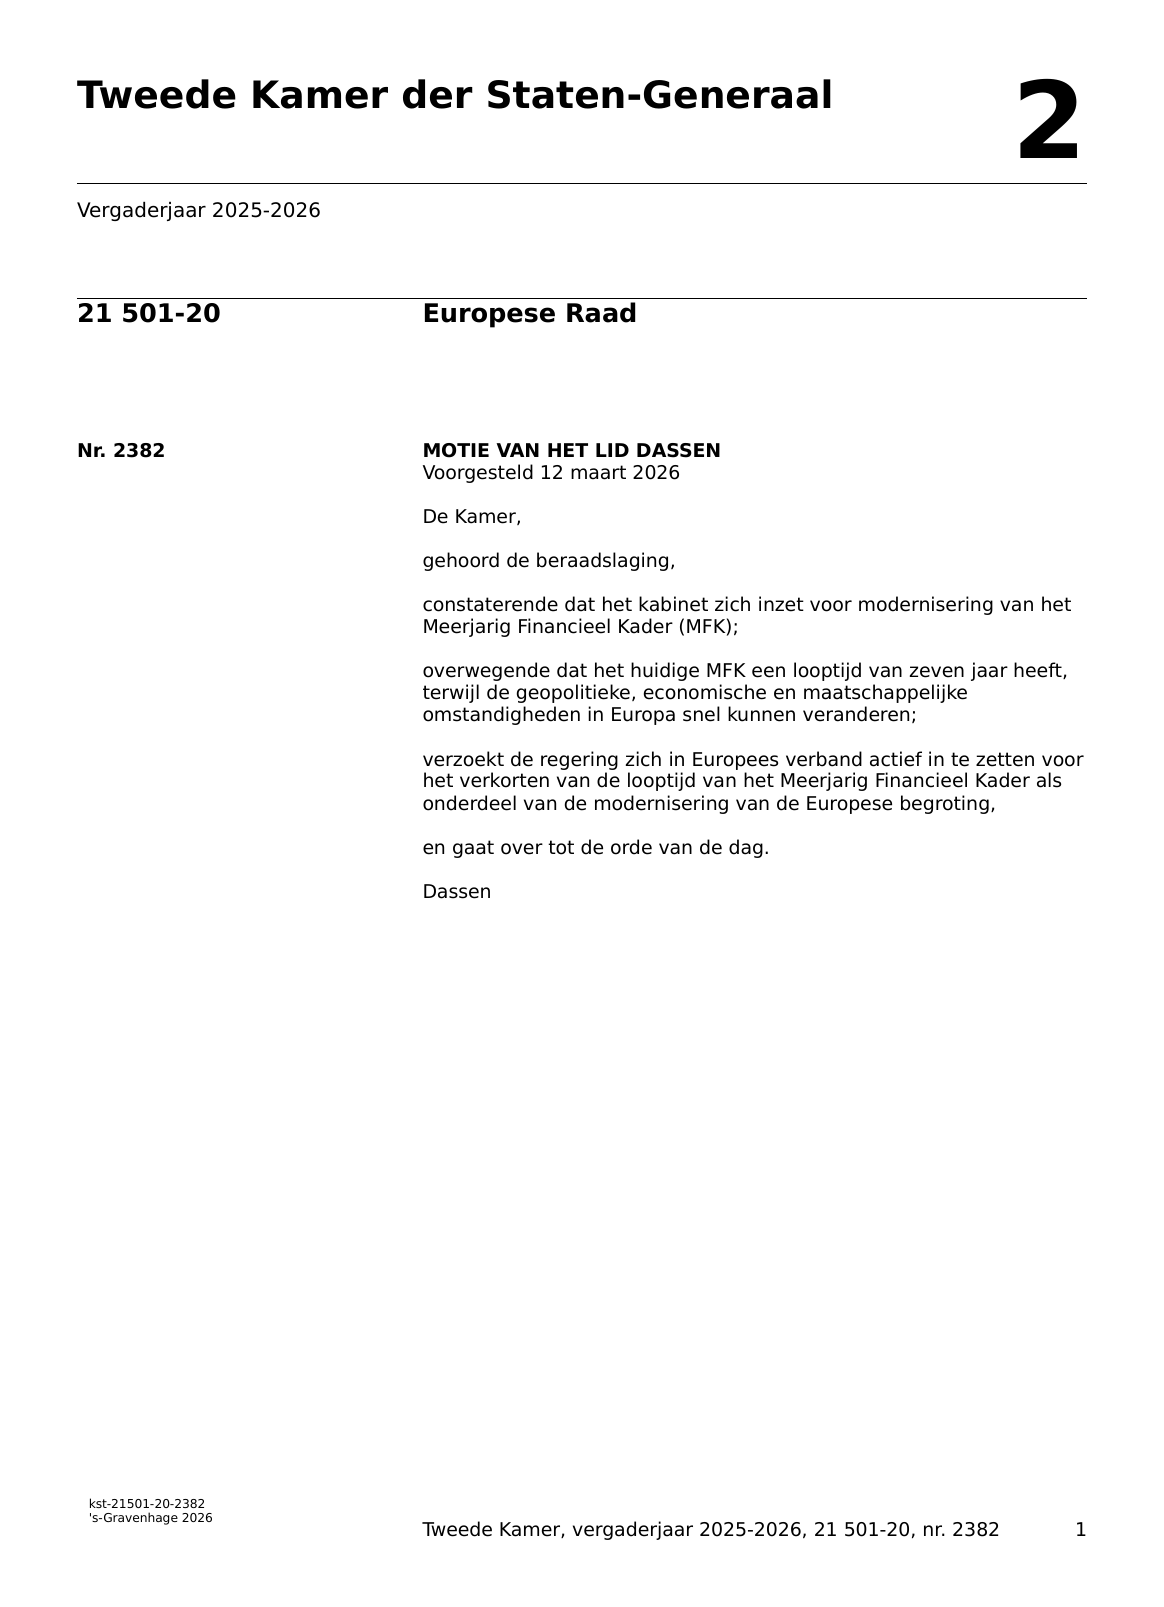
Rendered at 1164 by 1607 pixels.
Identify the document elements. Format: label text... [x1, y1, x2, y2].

subtitle Nr. 2382 MOTIE VAN HET LID DASSEN [77, 440, 1087, 462]
subtitle 21 501-20 Europese Raad [77, 299, 1087, 329]
text De Kamer, [422, 506, 1087, 528]
table_header Tweede Kamer der Staten-Generaal [77, 59, 886, 183]
text constaterende dat het kabinet zich inzet voor modernisering van het Meerjarig Financieel Kader (MFK); [422, 594, 1087, 638]
table_header 2 [886, 59, 1087, 183]
text kst-21501-20-2382 [88, 1497, 323, 1511]
text Dassen [422, 881, 1087, 903]
text overwegende dat het huidige MFK een looptijd van zeven jaar heeft, terwijl de geopolitieke, economische en maatschappelijke omstandigheden in Europa snel kunnen veranderen; [422, 660, 1087, 726]
text 's-Gravenhage 2026 [88, 1511, 323, 1525]
table_cell Vergaderjaar 2025-2026 [77, 184, 1087, 298]
text en gaat over tot de orde van de dag. [422, 837, 1087, 858]
text Voorgesteld 12 maart 2026 [422, 462, 1087, 484]
text gehoord de beraadslaging, [422, 550, 1087, 572]
text verzoekt de regering zich in Europees verband actief in te zetten voor het verkorten van de looptijd van het Meerjarig Financieel Kader als onderdeel van de modernisering van de Europese begroting, [422, 748, 1087, 814]
